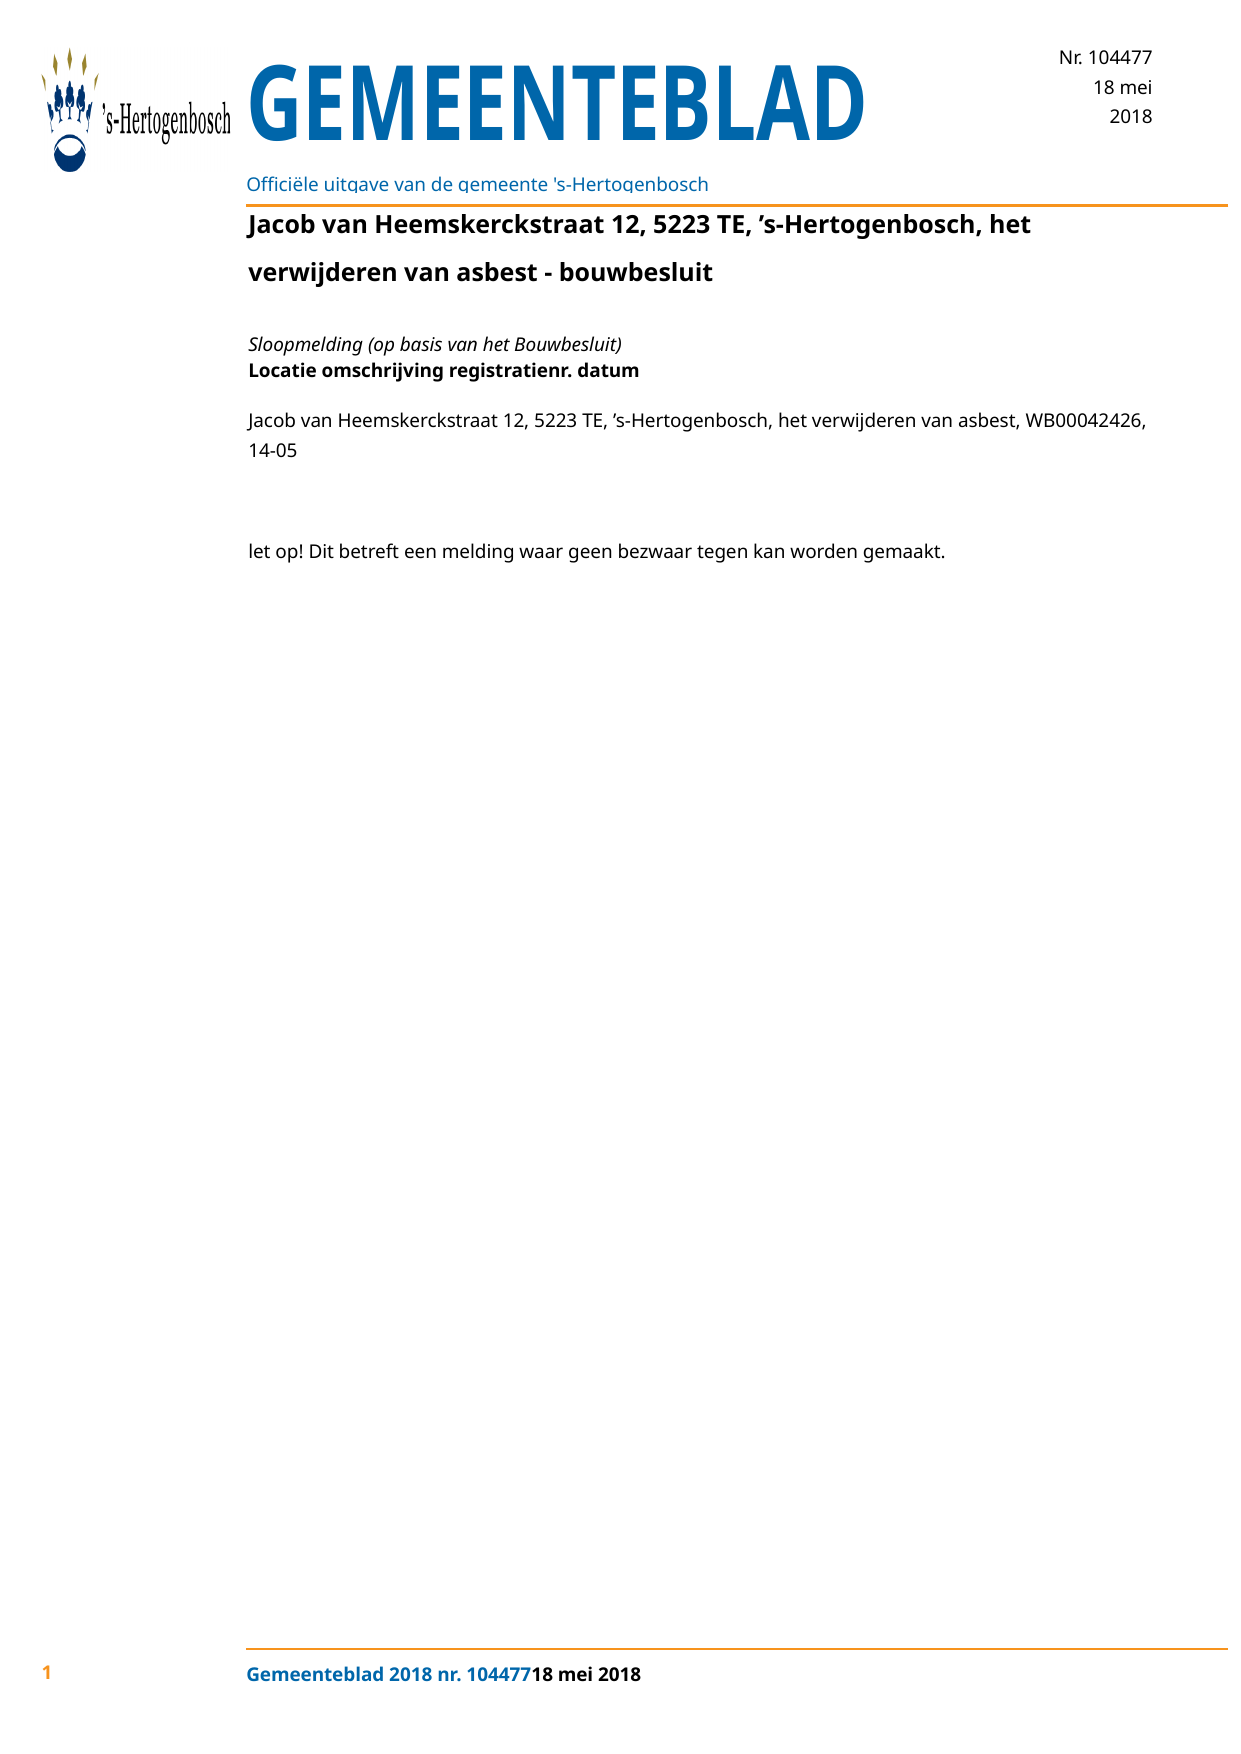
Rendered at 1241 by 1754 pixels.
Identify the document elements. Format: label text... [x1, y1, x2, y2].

text Jacob van Heemskerckstraat 12, 5223 TE, ’s-Hertogenbosch, het verwijderen van asbest - bouwbesluit [248, 207, 1152, 288]
text Locatie omschrijving registratienr. datum [248, 357, 1152, 383]
text Jacob van Heemskerckstraat 12, 5223 TE, ’s-Hertogenbosch, het verwijderen van asbest, WB00042426, 14-05 [248, 408, 1152, 463]
text let op! Dit betreft een melding waar geen bezwaar tegen kan worden gemaakt. [248, 538, 1152, 564]
text Sloopmelding (op basis van het Bouwbesluit) [248, 331, 1152, 357]
picture [41, 47, 231, 172]
